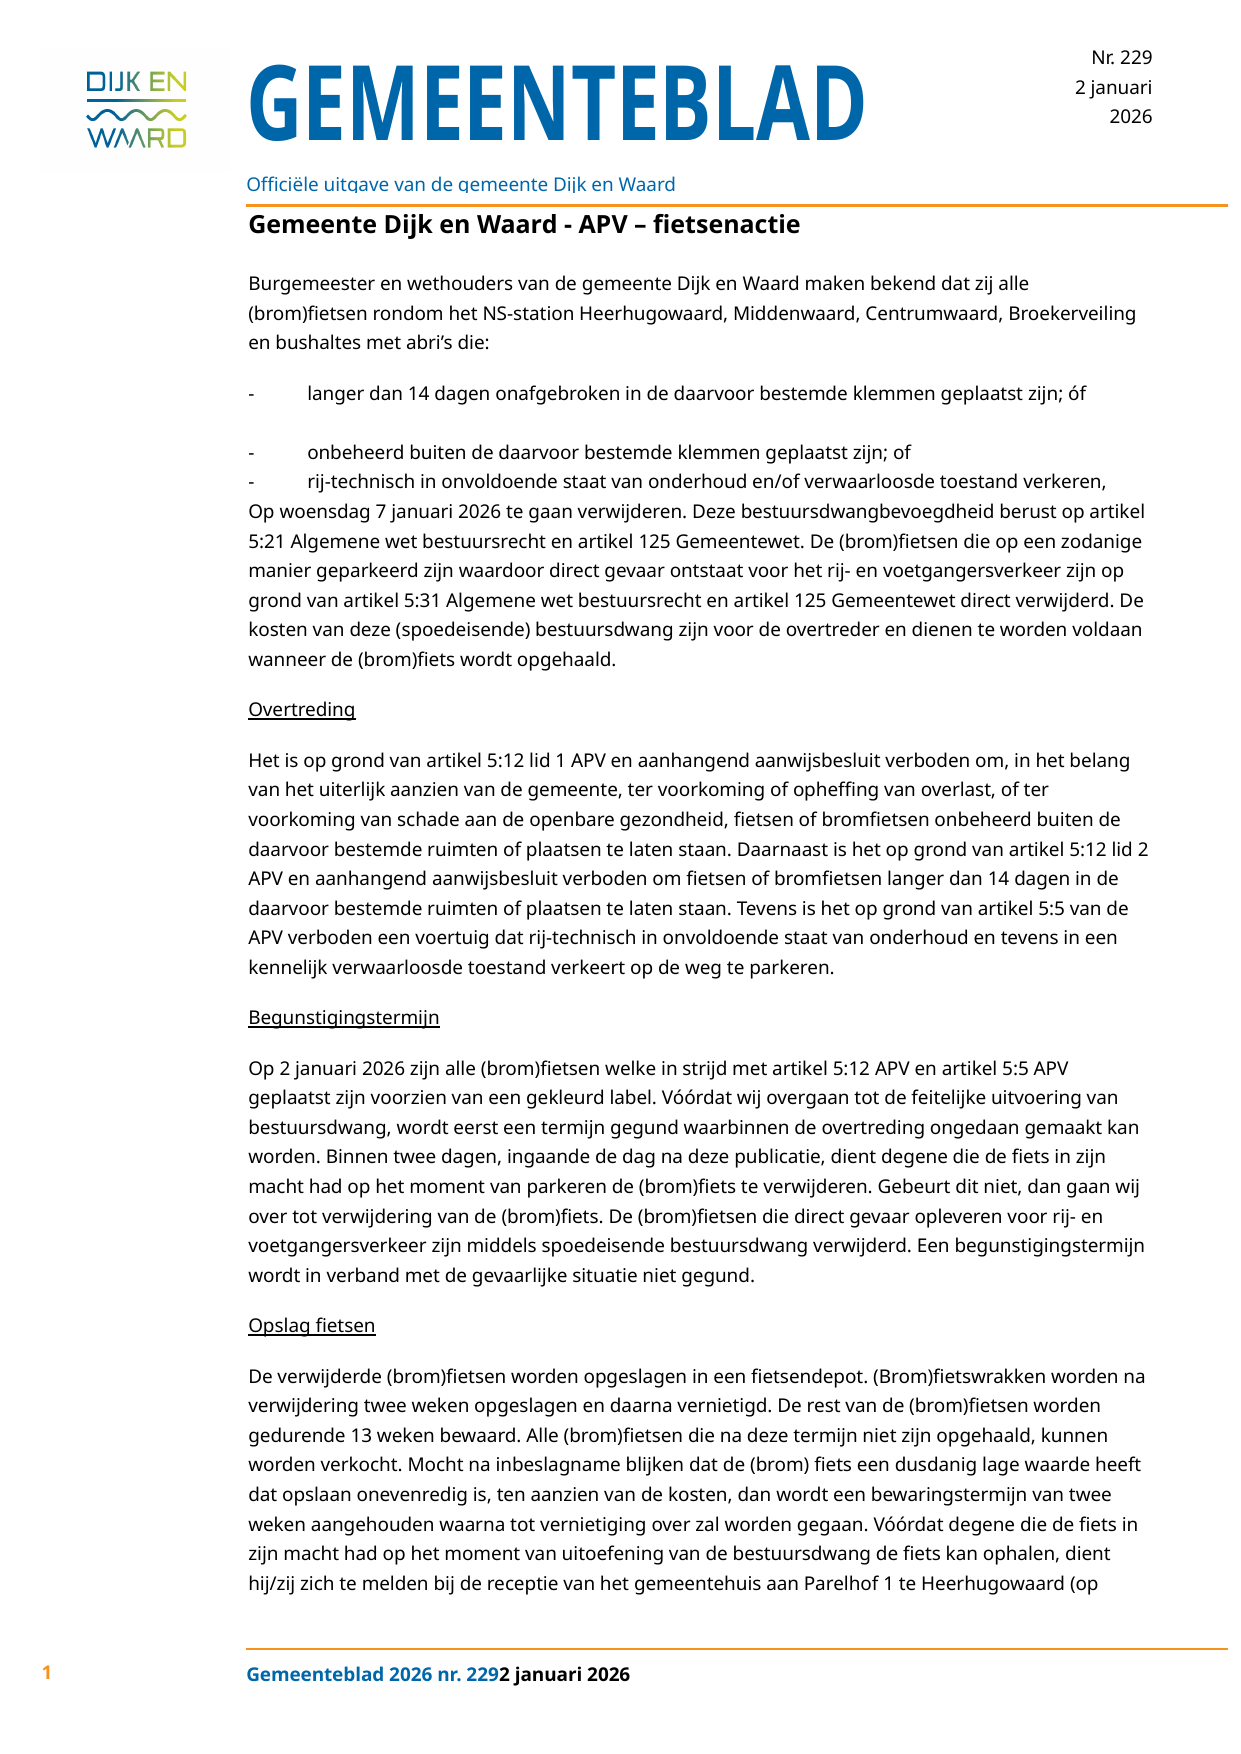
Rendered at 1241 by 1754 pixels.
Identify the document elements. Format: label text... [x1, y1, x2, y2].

picture [41, 47, 231, 172]
text De verwijderde (brom)fietsen worden opgeslagen in een fietsendepot. (Brom)fietswrakken worden na verwijdering twee weken opgeslagen en daarna vernietigd. De rest van de (brom)fietsen worden gedurende 13 weken bewaard. Alle (brom)fietsen die na deze termijn niet zijn opgehaald, kunnen worden verkocht. Mocht na inbeslagname blijken dat de (brom) fiets een dusdanig lage waarde heeft dat opslaan onevenredig is, ten aanzien van de kosten, dan wordt een bewaringstermijn van twee weken aangehouden waarna tot vernietiging over zal worden gegaan. Vóórdat degene die de fiets in zijn macht had op het moment van uitoefening van de bestuursdwang de fiets kan ophalen, dient hij/zij zich te melden bij de receptie van het gemeentehuis aan Parelhof 1 te Heerhugowaard (op [248, 1363, 1152, 1596]
text Burgemeester en wethouders van de gemeente Dijk en Waard maken bekend dat zij alle (brom)fietsen rondom het NS-station Heerhugowaard, Middenwaard, Centrumwaard, Broekerveiling en bushaltes met abri’s die: [248, 270, 1152, 355]
list onbeheerd buiten de daarvoor bestemde klemmen geplaatst zijn; of [248, 439, 1152, 465]
text Op woensdag 7 januari 2026 te gaan verwijderen. Deze bestuursdwangbevoegdheid berust op artikel 5:21 Algemene wet bestuursrecht en artikel 125 Gemeentewet. De (brom)fietsen die op een zodanige manier geparkeerd zijn waardoor direct gevaar ontstaat voor het rij- en voetgangersverkeer zijn op grond van artikel 5:31 Algemene wet bestuursrecht en artikel 125 Gemeentewet direct verwijderd. De kosten van deze (spoedeisende) bestuursdwang zijn voor de overtreder en dienen te worden voldaan wanneer de (brom)fiets wordt opgehaald. [248, 498, 1152, 672]
text Overtreding [248, 697, 1152, 722]
list langer dan 14 dagen onafgebroken in de daarvoor bestemde klemmen geplaatst zijn; óf [248, 380, 1152, 406]
list rij-technisch in onvoldoende staat van onderhoud en/of verwaarloosde toestand verkeren, [248, 469, 1152, 494]
text Op 2 januari 2026 zijn alle (brom)fietsen welke in strijd met artikel 5:12 APV en artikel 5:5 APV geplaatst zijn voorzien van een gekleurd label. Vóórdat wij overgaan tot de feitelijke uitvoering van bestuursdwang, wordt eerst een termijn gegund waarbinnen de overtreding ongedaan gemaakt kan worden. Binnen twee dagen, ingaande de dag na deze publicatie, dient degene die de fiets in zijn macht had op het moment van parkeren de (brom)fiets te verwijderen. Gebeurt dit niet, dan gaan wij over tot verwijdering van de (brom)fiets. De (brom)fietsen die direct gevaar opleveren voor rij- en voetgangersverkeer zijn middels spoedeisende bestuursdwang verwijderd. Een begunstigingstermijn wordt in verband met de gevaarlijke situatie niet gegund. [248, 1055, 1152, 1288]
text Begunstigingstermijn [248, 1004, 1152, 1030]
text Het is op grond van artikel 5:12 lid 1 APV en aanhangend aanwijsbesluit verboden om, in het belang van het uiterlijk aanzien van de gemeente, ter voorkoming of opheffing van overlast, of ter voorkoming van schade aan de openbare gezondheid, fietsen of bromfietsen onbeheerd buiten de daarvoor bestemde ruimten of plaatsen te laten staan. Daarnaast is het op grond van artikel 5:12 lid 2 APV en aanhangend aanwijsbesluit verboden om fietsen of bromfietsen langer dan 14 dagen in de daarvoor bestemde ruimten of plaatsen te laten staan. Tevens is het op grond van artikel 5:5 van de APV verboden een voertuig dat rij-technisch in onvoldoende staat van onderhoud en tevens in een kennelijk verwaarloosde toestand verkeert op de weg te parkeren. [248, 747, 1152, 980]
text Gemeente Dijk en Waard - APV – fietsenactie [248, 207, 1152, 241]
text Opslag fietsen [248, 1312, 1152, 1338]
